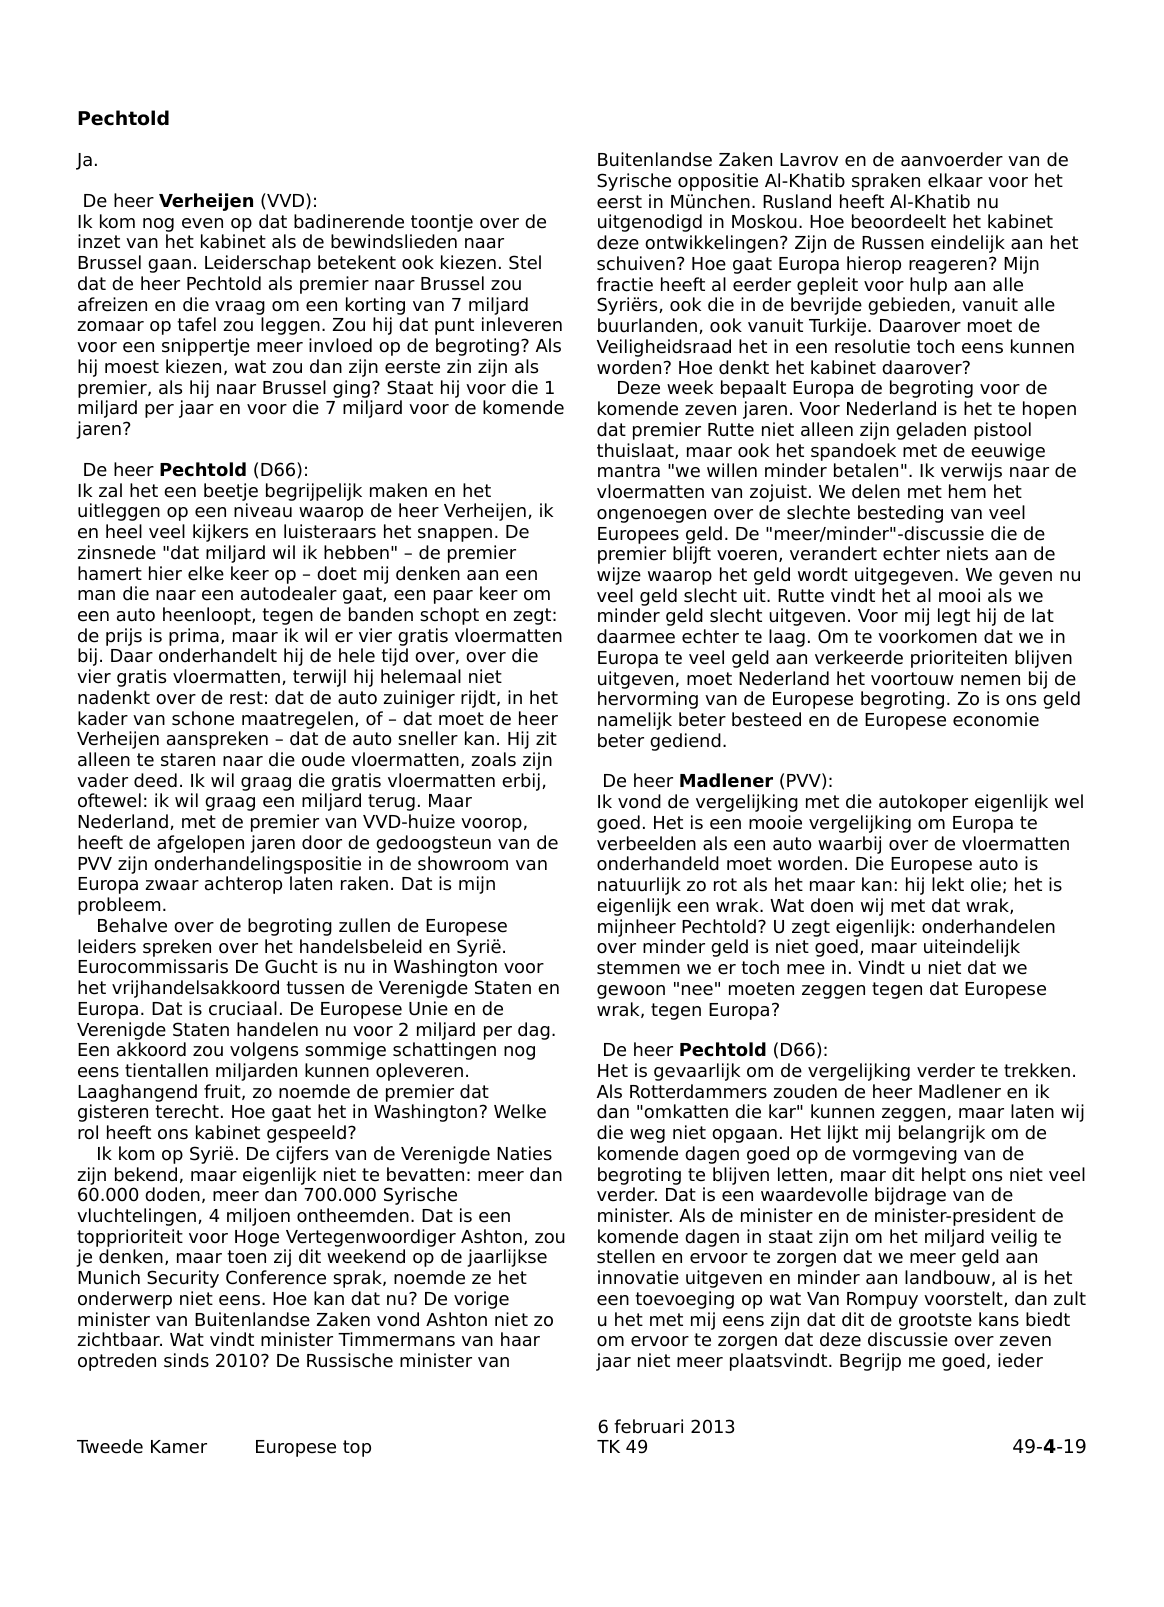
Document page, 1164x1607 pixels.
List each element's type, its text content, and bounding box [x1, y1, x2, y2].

text Ik kom op Syrië. De cijfers van de Verenigde Naties zijn bekend, maar eigenlijk niet te bevatten: meer dan 60.000 doden, meer dan 700.000 Syrische vluchtelingen, 4 miljoen ontheemden. Dat is een topprioriteit voor Hoge Vertegenwoordiger Ashton, zou je denken, maar toen zij dit weekend op de jaarlijkse Munich Security Conference sprak, noemde ze het onderwerp niet eens. Hoe kan dat nu? De vorige minister van Buitenlandse Zaken vond Ashton niet zo zichtbaar. Wat vindt minister Timmermans van haar optreden sinds 2010? De Russische minister van [77, 1144, 567, 1372]
text De heer Pechtold (D66): [77, 460, 567, 480]
text De heer Pechtold (D66): [596, 1040, 1087, 1061]
text Het is gevaarlijk om de vergelijking verder te trekken. Als Rotterdammers zouden de heer Madlener en ik dan "omkatten die kar" kunnen zeggen, maar laten wij die weg niet opgaan. Het lijkt mij belangrijk om de komende dagen goed op de vormgeving van de begroting te blijven letten, maar dit helpt ons niet veel verder. Dat is een waardevolle bijdrage van de minister. Als de minister en de minister-president de komende dagen in staat zijn om het miljard veilig te stellen en ervoor te zorgen dat we meer geld aan innovatie uitgeven en minder aan landbouw, al is het een toevoeging op wat Van Rompuy voorstelt, dan zult u het met mij eens zijn dat dit de grootste kans biedt om ervoor te zorgen dat deze discussie over zeven jaar niet meer plaatsvindt. Begrijp me goed, ieder [596, 1061, 1087, 1372]
text Behalve over de begroting zullen de Europese leiders spreken over het handelsbeleid en Syrië. Eurocommissaris De Gucht is nu in Washington voor het vrijhandelsakkoord tussen de Verenigde Staten en Europa. Dat is cruciaal. De Europese Unie en de Verenigde Staten handelen nu voor 2 miljard per dag. Een akkoord zou volgens sommige schattingen nog eens tientallen miljarden kunnen opleveren. Laaghangend fruit, zo noemde de premier dat gisteren terecht. Hoe gaat het in Washington? Welke rol heeft ons kabinet gespeeld? [77, 916, 567, 1144]
text Ik zal het een beetje begrijpelijk maken en het uitleggen op een niveau waarop de heer Verheijen, ik en heel veel kijkers en luisteraars het snappen. De zinsnede "dat miljard wil ik hebben" – de premier hamert hier elke keer op – doet mij denken aan een man die naar een autodealer gaat, een paar keer om een auto heenloopt, tegen de banden schopt en zegt: de prijs is prima, maar ik wil er vier gratis vloermatten bij. Daar onderhandelt hij de hele tijd over, over die vier gratis vloermatten, terwijl hij helemaal niet nadenkt over de rest: dat de auto zuiniger rijdt, in het kader van schone maatregelen, of – dat moet de heer Verheijen aanspreken – dat de auto sneller kan. Hij zit alleen te staren naar die oude vloermatten, zoals zijn vader deed. Ik wil graag die gratis vloermatten erbij, oftewel: ik wil graag een miljard terug. Maar Nederland, met de premier van VVD-huize voorop, heeft de afgelopen jaren door de gedoogsteun van de PVV zijn onderhandelingspositie in de showroom van Europa zwaar achterop laten raken. Dat is mijn probleem. [77, 480, 567, 916]
text Ik kom nog even op dat badinerende toontje over de inzet van het kabinet als de bewindslieden naar Brussel gaan. Leiderschap betekent ook kiezen. Stel dat de heer Pechtold als premier naar Brussel zou afreizen en die vraag om een korting van 7 miljard zomaar op tafel zou leggen. Zou hij dat punt inleveren voor een snippertje meer invloed op de begroting? Als hij moest kiezen, wat zou dan zijn eerste zin zijn als premier, als hij naar Brussel ging? Staat hij voor die 1 miljard per jaar en voor die 7 miljard voor de komende jaren? [77, 212, 567, 440]
text Buitenlandse Zaken Lavrov en de aanvoerder van de Syrische oppositie Al-Khatib spraken elkaar voor het eerst in München. Rusland heeft Al-Khatib nu uitgenodigd in Moskou. Hoe beoordeelt het kabinet deze ontwikkelingen? Zijn de Russen eindelijk aan het schuiven? Hoe gaat Europa hierop reageren? Mijn fractie heeft al eerder gepleit voor hulp aan alle Syriërs, ook die in de bevrijde gebieden, vanuit alle buurlanden, ook vanuit Turkije. Daarover moet de Veiligheidsraad het in een resolutie toch eens kunnen worden? Hoe denkt het kabinet daarover? [596, 150, 1087, 378]
text Ja. [77, 150, 567, 171]
text De heer Madlener (PVV): [596, 771, 1087, 792]
text De heer Verheijen (VVD): [77, 191, 567, 212]
text Deze week bepaalt Europa de begroting voor de komende zeven jaren. Voor Nederland is het te hopen dat premier Rutte niet alleen zijn geladen pistool thuislaat, maar ook het spandoek met de eeuwige mantra "we willen minder betalen". Ik verwijs naar de vloermatten van zojuist. We delen met hem het ongenoegen over de slechte besteding van veel Europees geld. De "meer/minder"-discussie die de premier blijft voeren, verandert echter niets aan de wijze waarop het geld wordt uitgegeven. We geven nu veel geld slecht uit. Rutte vindt het al mooi als we minder geld slecht uitgeven. Voor mij legt hij de lat daarmee echter te laag. Om te voorkomen dat we in Europa te veel geld aan verkeerde prioriteiten blijven uitgeven, moet Nederland het voortouw nemen bij de hervorming van de Europese begroting. Zo is ons geld namelijk beter besteed en de Europese economie beter gediend. [596, 378, 1087, 751]
text Ik vond de vergelijking met die autokoper eigenlijk wel goed. Het is een mooie vergelijking om Europa te verbeelden als een auto waarbij over de vloermatten onderhandeld moet worden. Die Europese auto is natuurlijk zo rot als het maar kan: hij lekt olie; het is eigenlijk een wrak. Wat doen wij met dat wrak, mijnheer Pechtold? U zegt eigenlijk: onderhandelen over minder geld is niet goed, maar uiteindelijk stemmen we er toch mee in. Vindt u niet dat we gewoon "nee" moeten zeggen tegen dat Europese wrak, tegen Europa? [596, 792, 1087, 1020]
